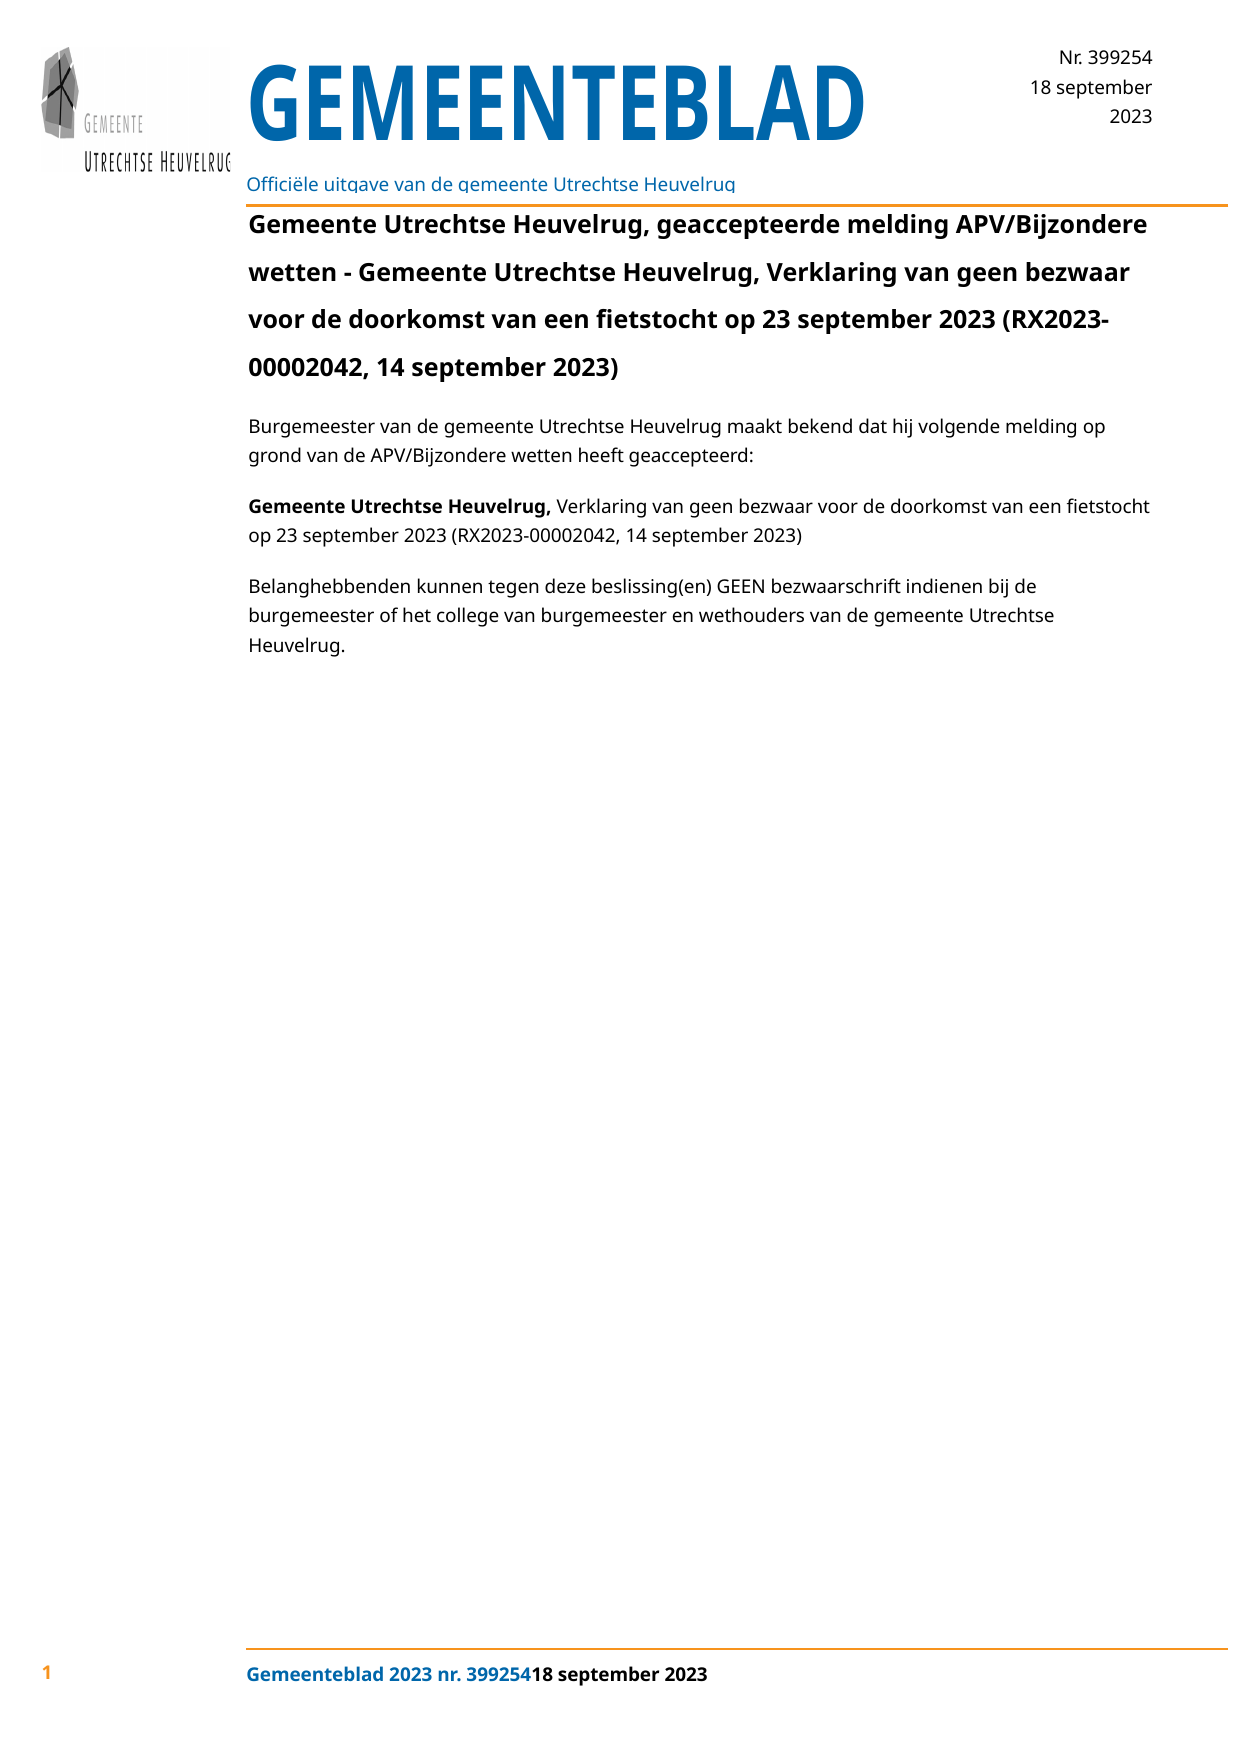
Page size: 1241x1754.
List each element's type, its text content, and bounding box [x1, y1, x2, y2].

text Gemeente Utrechtse Heuvelrug, geaccepteerde melding APV/Bijzondere wetten - Gemeente Utrechtse Heuvelrug, Verklaring van geen bezwaar voor de doorkomst van een fietstocht op 23 september 2023 (RX2023-00002042, 14 september 2023) [248, 207, 1152, 384]
text Belanghebbenden kunnen tegen deze beslissing(en) GEEN bezwaarschrift indienen bij de burgemeester of het college van burgemeester en wethouders van de gemeente Utrechtse Heuvelrug. [248, 573, 1152, 658]
text Burgemeester van de gemeente Utrechtse Heuvelrug maakt bekend dat hij volgende melding op grond van de APV/Bijzondere wetten heeft geaccepteerd: [248, 413, 1152, 468]
picture [41, 47, 231, 172]
text Gemeente Utrechtse Heuvelrug, Verklaring van geen bezwaar voor de doorkomst van een fietstocht op 23 september 2023 (RX2023-00002042, 14 september 2023) [248, 493, 1152, 548]
